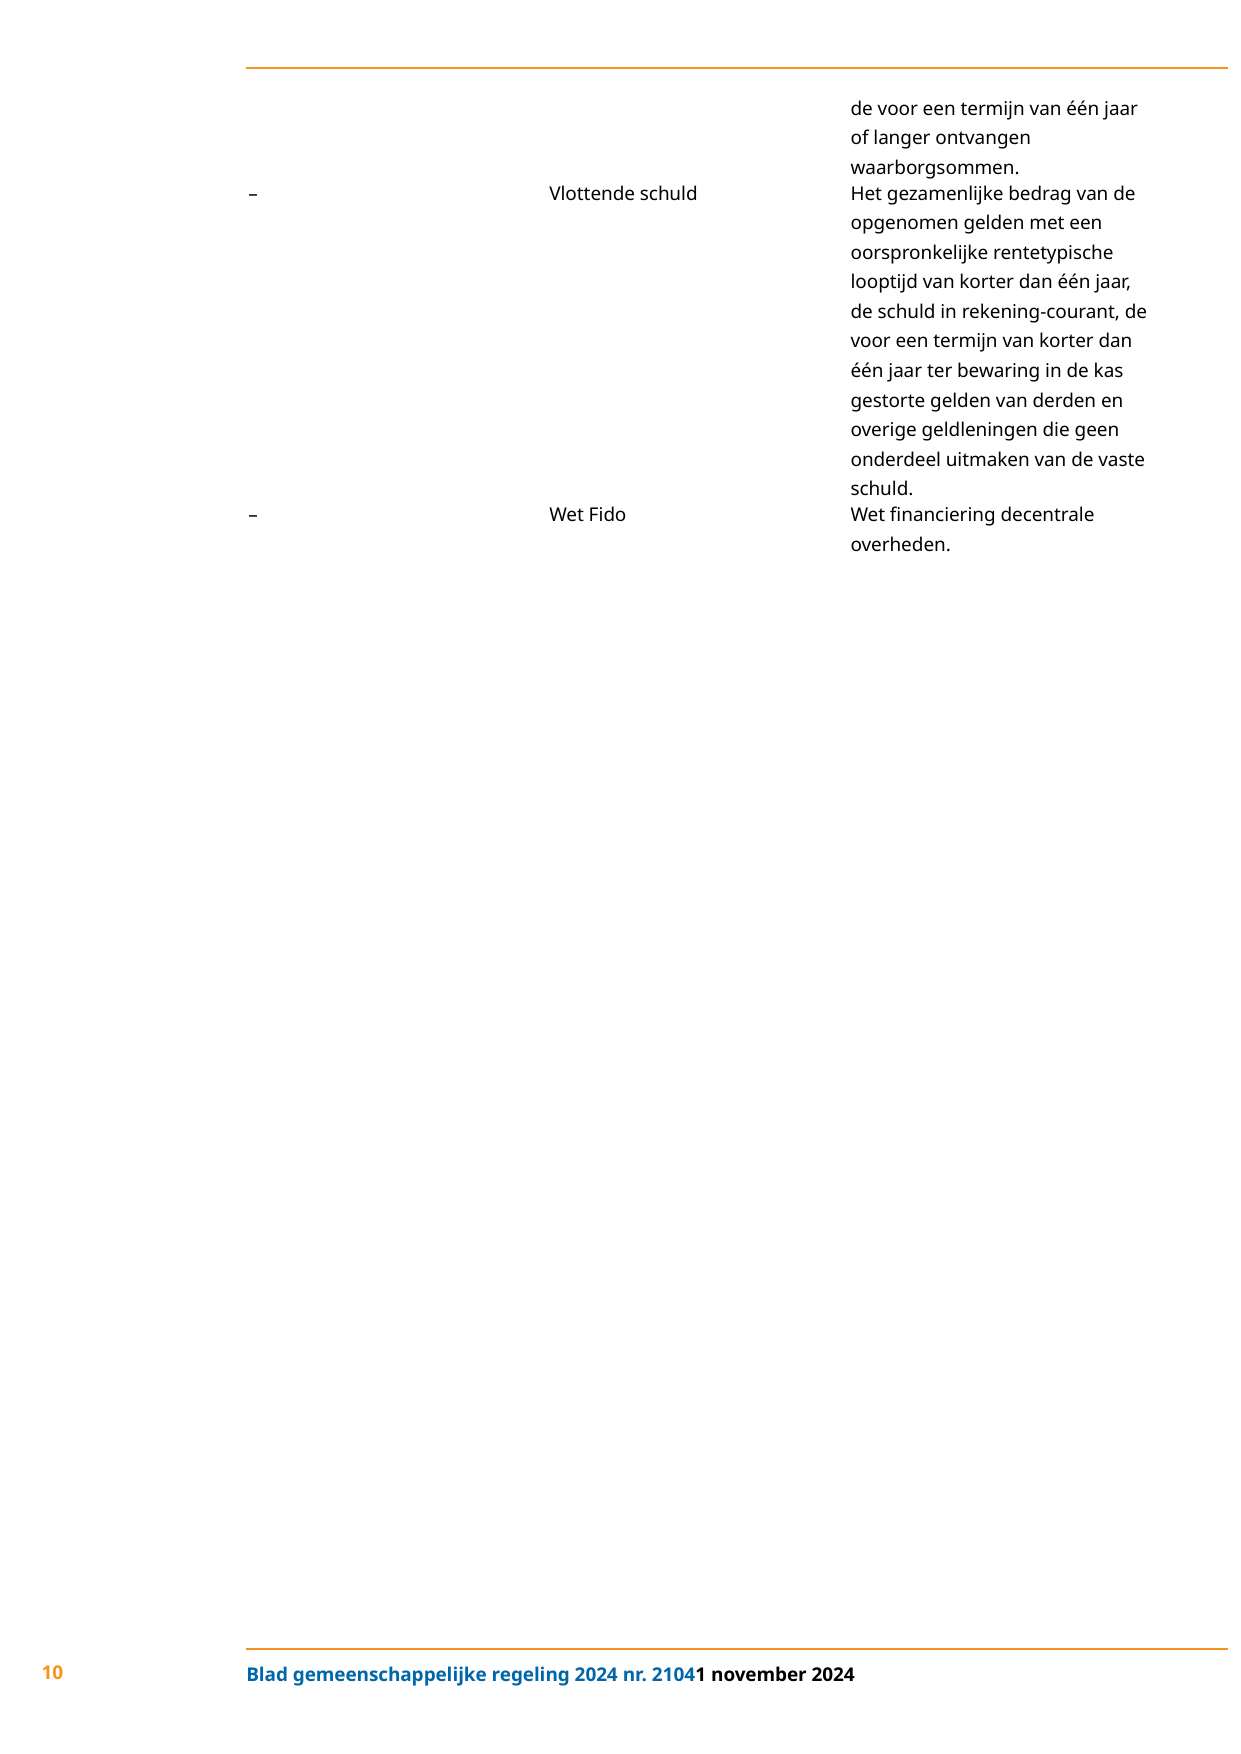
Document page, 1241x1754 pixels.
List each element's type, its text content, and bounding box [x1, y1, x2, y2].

table_cell Wet financiering decentrale overheden. [850, 501, 1152, 557]
table_cell – [248, 501, 549, 557]
table_cell – [248, 180, 549, 501]
table_cell [549, 95, 850, 180]
picture [41, 47, 231, 172]
table_cell [248, 95, 549, 180]
table_cell de voor een termijn van één jaar of langer ontvangen waarborgsommen. [850, 95, 1152, 180]
table_cell Wet Fido [549, 501, 850, 557]
table_cell Vlottende schuld [549, 180, 850, 501]
table_cell Het gezamenlijke bedrag van de opgenomen gelden met een oorspronkelijke rentetypische looptijd van korter dan één jaar, de schuld in rekening-courant, de voor een termijn van korter dan één jaar ter bewaring in de kas gestorte gelden van derden en overige geldleningen die geen onderdeel uitmaken van de vaste schuld. [850, 180, 1152, 501]
